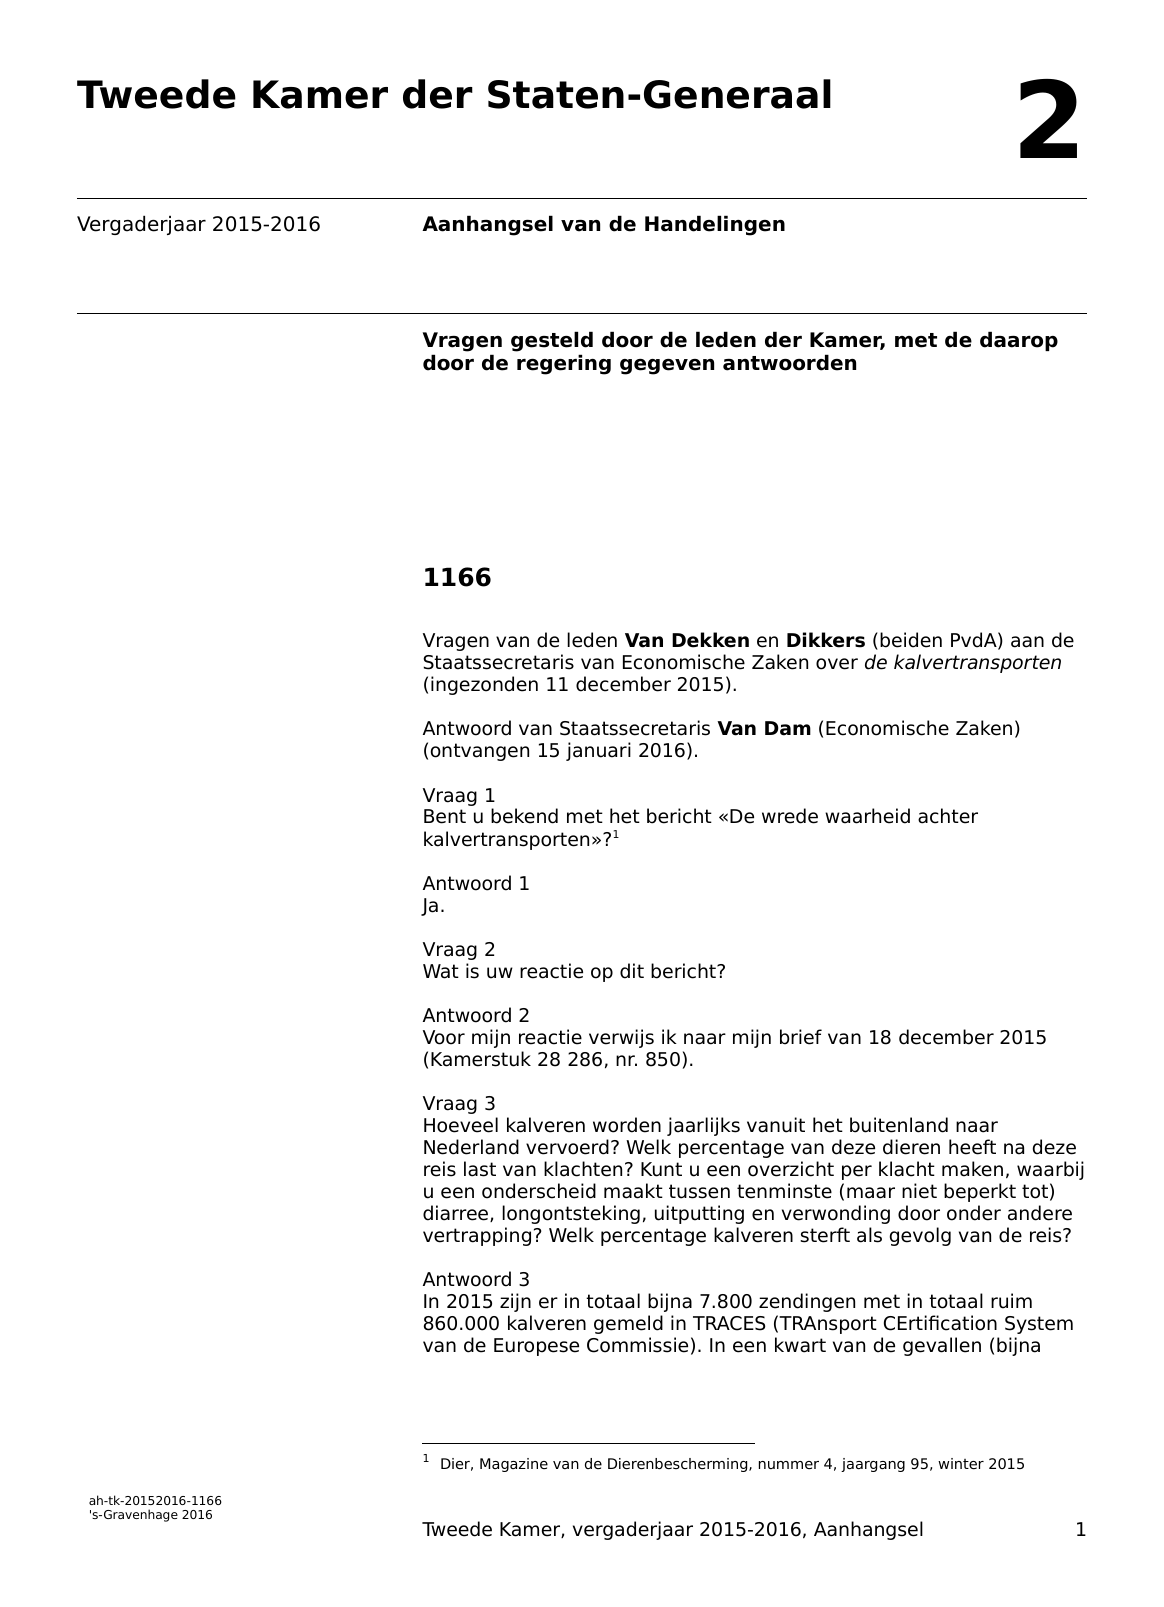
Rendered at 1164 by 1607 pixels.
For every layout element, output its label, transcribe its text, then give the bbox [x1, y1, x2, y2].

text Antwoord van Staatssecretaris Van Dam (Economische Zaken) (ontvangen 15 januari 2016). [422, 718, 1087, 762]
table_cell [77, 314, 422, 375]
table_cell Vragen gesteld door de leden der Kamer, met de daarop door de regering gegeven antwoorden [422, 314, 1087, 375]
text Wat is uw reactie op dit bericht? [422, 961, 1087, 983]
text Antwoord 2 [422, 1005, 1087, 1027]
text Hoeveel kalveren worden jaarlijks vanuit het buitenland naar Nederland vervoerd? Welk percentage van deze dieren heeft na deze reis last van klachten? Kunt u een overzicht per klacht maken, waarbij u een onderscheid maakt tussen tenminste (maar niet beperkt tot) diarree, longontsteking, uitputting en verwonding door onder andere vertrapping? Welk percentage kalveren sterft als gevolg van de reis? [422, 1115, 1087, 1247]
table_header 2 [886, 59, 1087, 198]
text Antwoord 1 [422, 873, 1087, 894]
text Vraag 3 [422, 1093, 1087, 1115]
text In 2015 zijn er in totaal bijna 7.800 zendingen met in totaal ruim 860.000 kalveren gemeld in TRACES (TRAnsport CErtification System van de Europese Commissie). In een kwart van de gevallen (bijna [422, 1291, 1087, 1357]
table_cell Aanhangsel van de Handelingen [422, 199, 1087, 313]
text Bent u bekend met het bericht «De wrede waarheid achter kalvertransporten»? [422, 806, 1087, 850]
text Vraag 1 [422, 784, 1087, 806]
text Vraag 2 [422, 939, 1087, 961]
text Voor mijn reactie verwijs ik naar mijn brief van 18 december 2015 (Kamerstuk 28 286, nr. 850). [422, 1027, 1087, 1071]
text 1166 [422, 563, 1087, 592]
text Antwoord 3 [422, 1269, 1087, 1291]
text Dier, Magazine van de Dierenbescherming, nummer 4, jaargang 95, winter 2015 [422, 1452, 1087, 1474]
text Vragen van de leden Van Dekken en Dikkers (beiden PvdA) aan de Staatssecretaris van Economische Zaken over de kalvertransporten (ingezonden 11 december 2015). [422, 630, 1087, 696]
table_cell Vergaderjaar 2015-2016 [77, 199, 422, 313]
table_header Tweede Kamer der Staten-Generaal [77, 59, 886, 198]
text ah-tk-20152016-1166 [88, 1494, 323, 1508]
text 's-Gravenhage 2016 [88, 1508, 323, 1522]
text Ja. [422, 894, 1087, 917]
